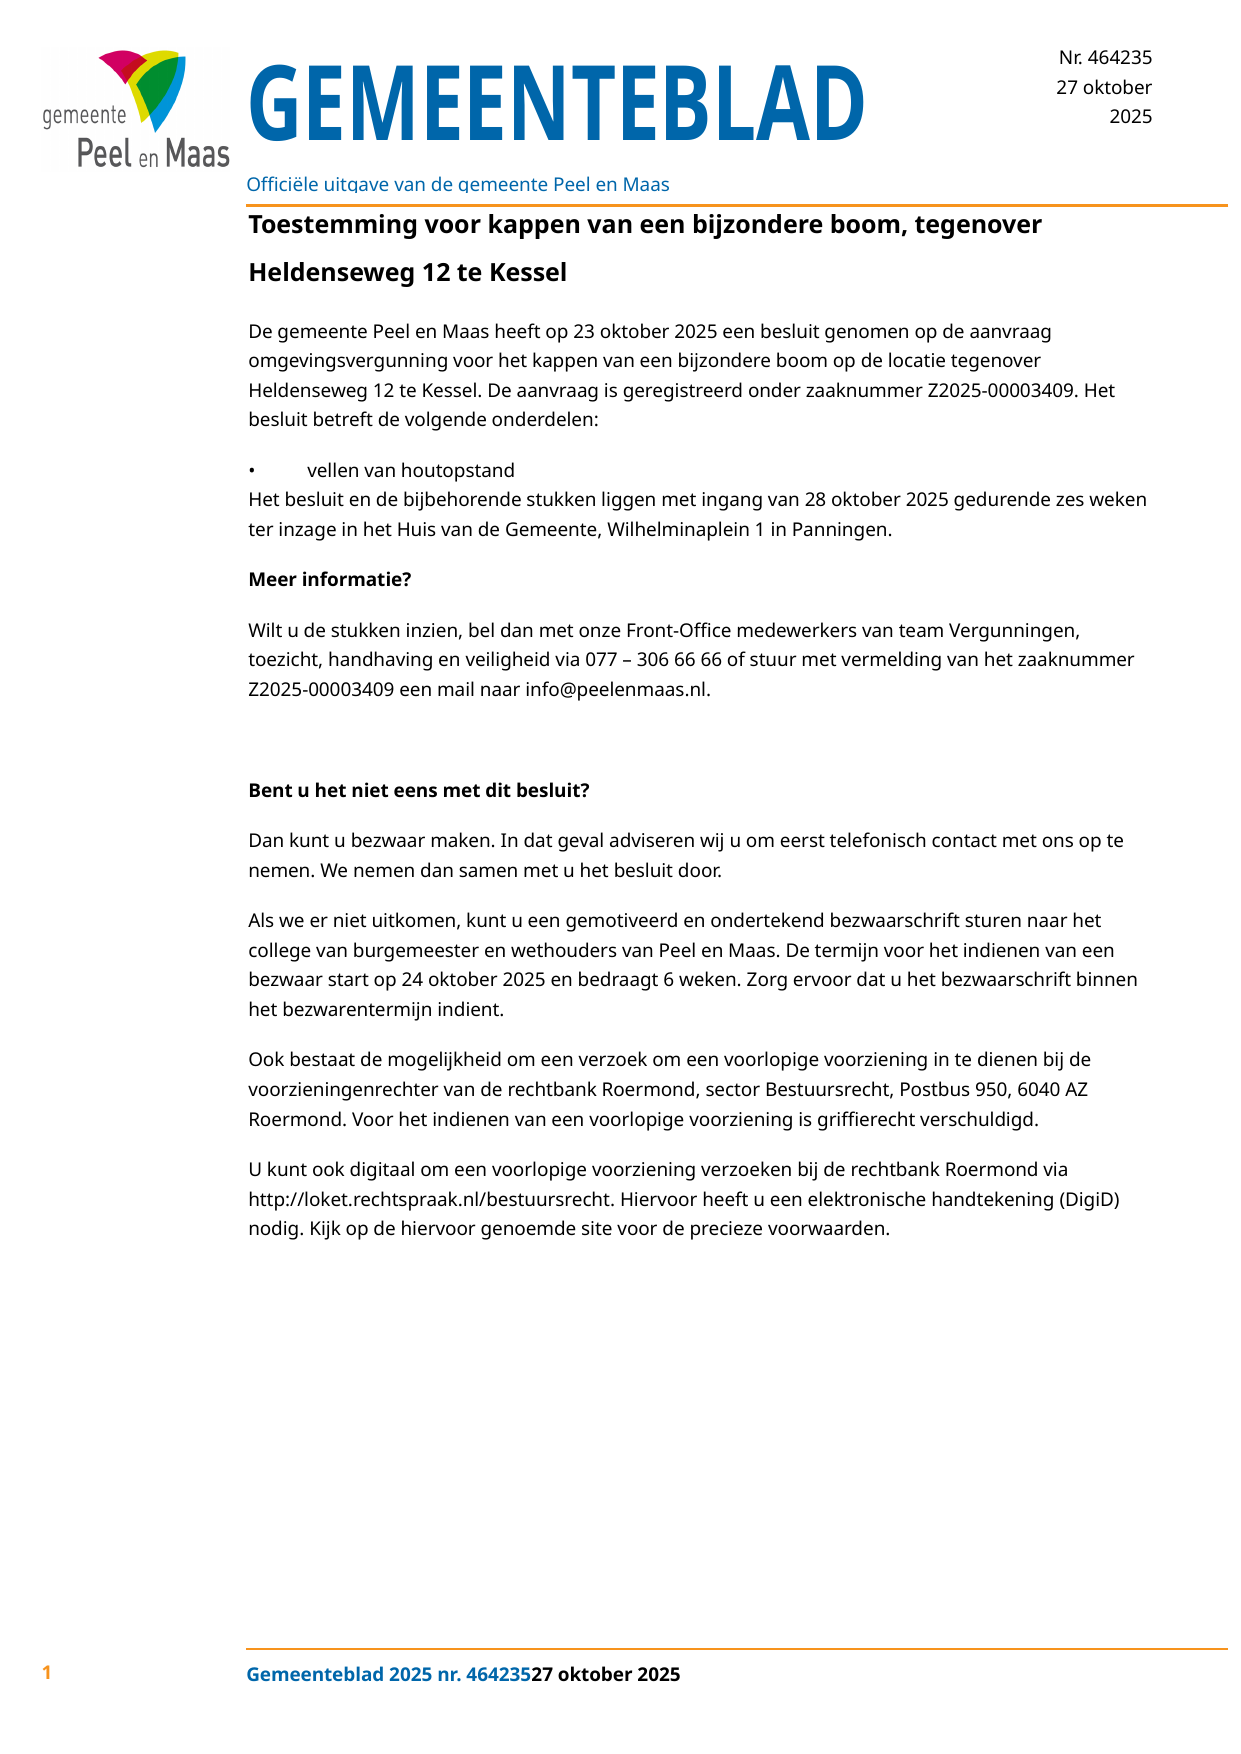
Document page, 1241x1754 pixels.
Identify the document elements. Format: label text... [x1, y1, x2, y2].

text U kunt ook digitaal om een voorlopige voorziening verzoeken bij de rechtbank Roermond via http://loket.rechtspraak.nl/bestuursrecht. Hiervoor heeft u een elektronische handtekening (DigiD) nodig. Kijk op de hiervoor genoemde site voor de precieze voorwaarden. [248, 1156, 1152, 1241]
text Als we er niet uitkomen, kunt u een gemotiveerd en ondertekend bezwaarschrift sturen naar het college van burgemeester en wethouders van Peel en Maas. De termijn voor het indienen van een bezwaar start op 24 oktober 2025 en bedraagt 6 weken. Zorg ervoor dat u het bezwaarschrift binnen het bezwarentermijn indient. [248, 907, 1152, 1022]
list vellen van houtopstand [248, 457, 1152, 483]
text Het besluit en de bijbehorende stukken liggen met ingang van 28 oktober 2025 gedurende zes weken ter inzage in het Huis van de Gemeente, Wilhelminaplein 1 in Panningen. [248, 487, 1152, 542]
text Bent u het niet eens met dit besluit? [248, 777, 1152, 803]
picture [41, 47, 231, 172]
text De gemeente Peel en Maas heeft op 23 oktober 2025 een besluit genomen op de aanvraag omgevingsvergunning voor het kappen van een bijzondere boom op de locatie tegenover Heldenseweg 12 te Kessel. De aanvraag is geregistreerd onder zaaknummer Z2025-00003409. Het besluit betreft de volgende onderdelen: [248, 318, 1152, 432]
text Wilt u de stukken inzien, bel dan met onze Front-Office medewerkers van team Vergunningen, toezicht, handhaving en veiligheid via 077 – 306 66 66 of stuur met vermelding van het zaaknummer Z2025-00003409 een mail naar info@peelenmaas.nl. [248, 617, 1152, 702]
text Ook bestaat de mogelijkheid om een verzoek om een voorlopige voorziening in te dienen bij de voorzieningenrechter van de rechtbank Roermond, sector Bestuursrecht, Postbus 950, 6040 AZ Roermond. Voor het indienen van een voorlopige voorziening is griffierecht verschuldigd. [248, 1047, 1152, 1132]
text Meer informatie? [248, 567, 1152, 592]
text Toestemming voor kappen van een bijzondere boom, tegenover Heldenseweg 12 te Kessel [248, 207, 1152, 288]
text Dan kunt u bezwaar maken. In dat geval adviseren wij u om eerst telefonisch contact met ons op te nemen. We nemen dan samen met u het besluit door. [248, 827, 1152, 883]
